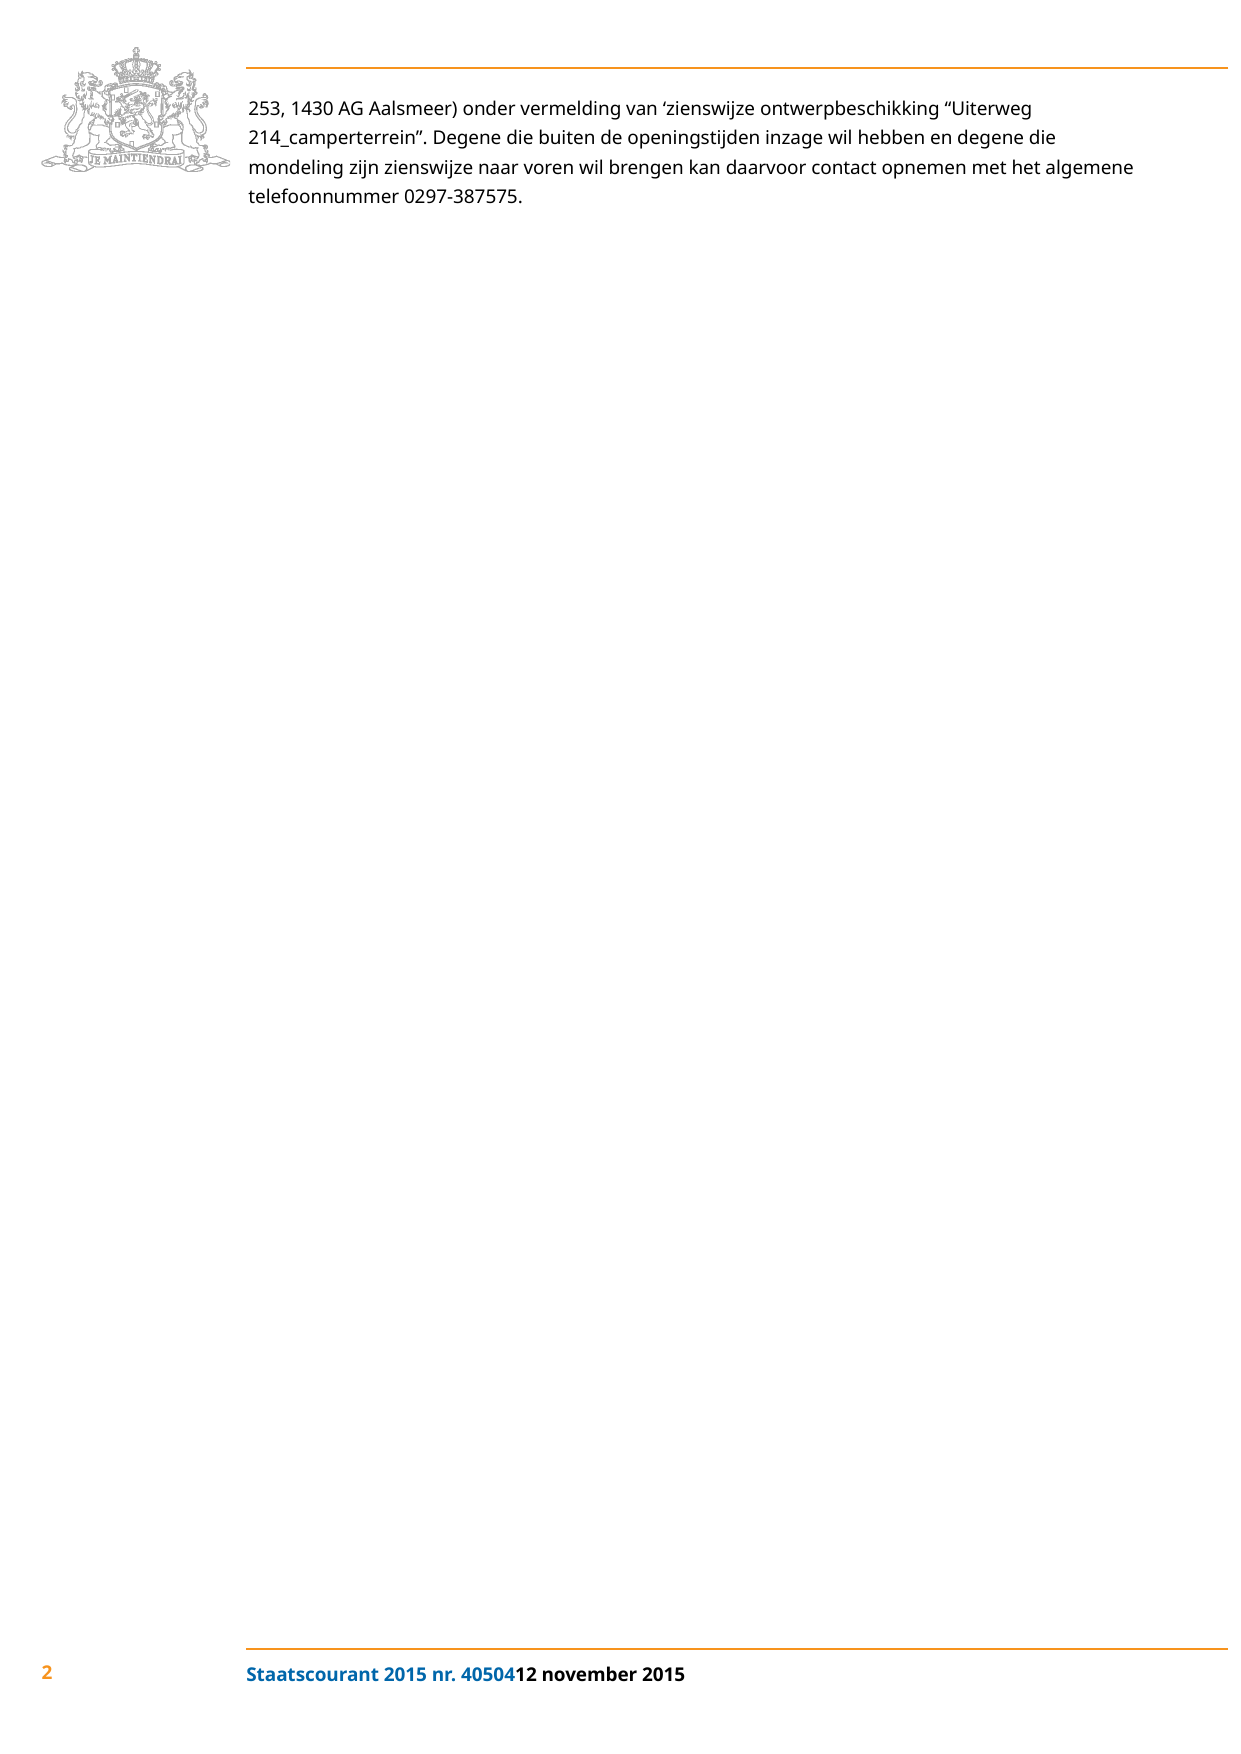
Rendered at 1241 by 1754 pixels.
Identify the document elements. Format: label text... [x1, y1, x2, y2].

picture [41, 47, 231, 172]
text 253, 1430 AG Aalsmeer) onder vermelding van ‘zienswijze ontwerpbeschikking “Uiterweg 214_camperterrein”. Degene die buiten de openingstijden inzage wil hebben en degene die mondeling zijn zienswijze naar voren wil brengen kan daarvoor contact opnemen met het algemene telefoonnummer 0297-387575. [248, 95, 1152, 209]
